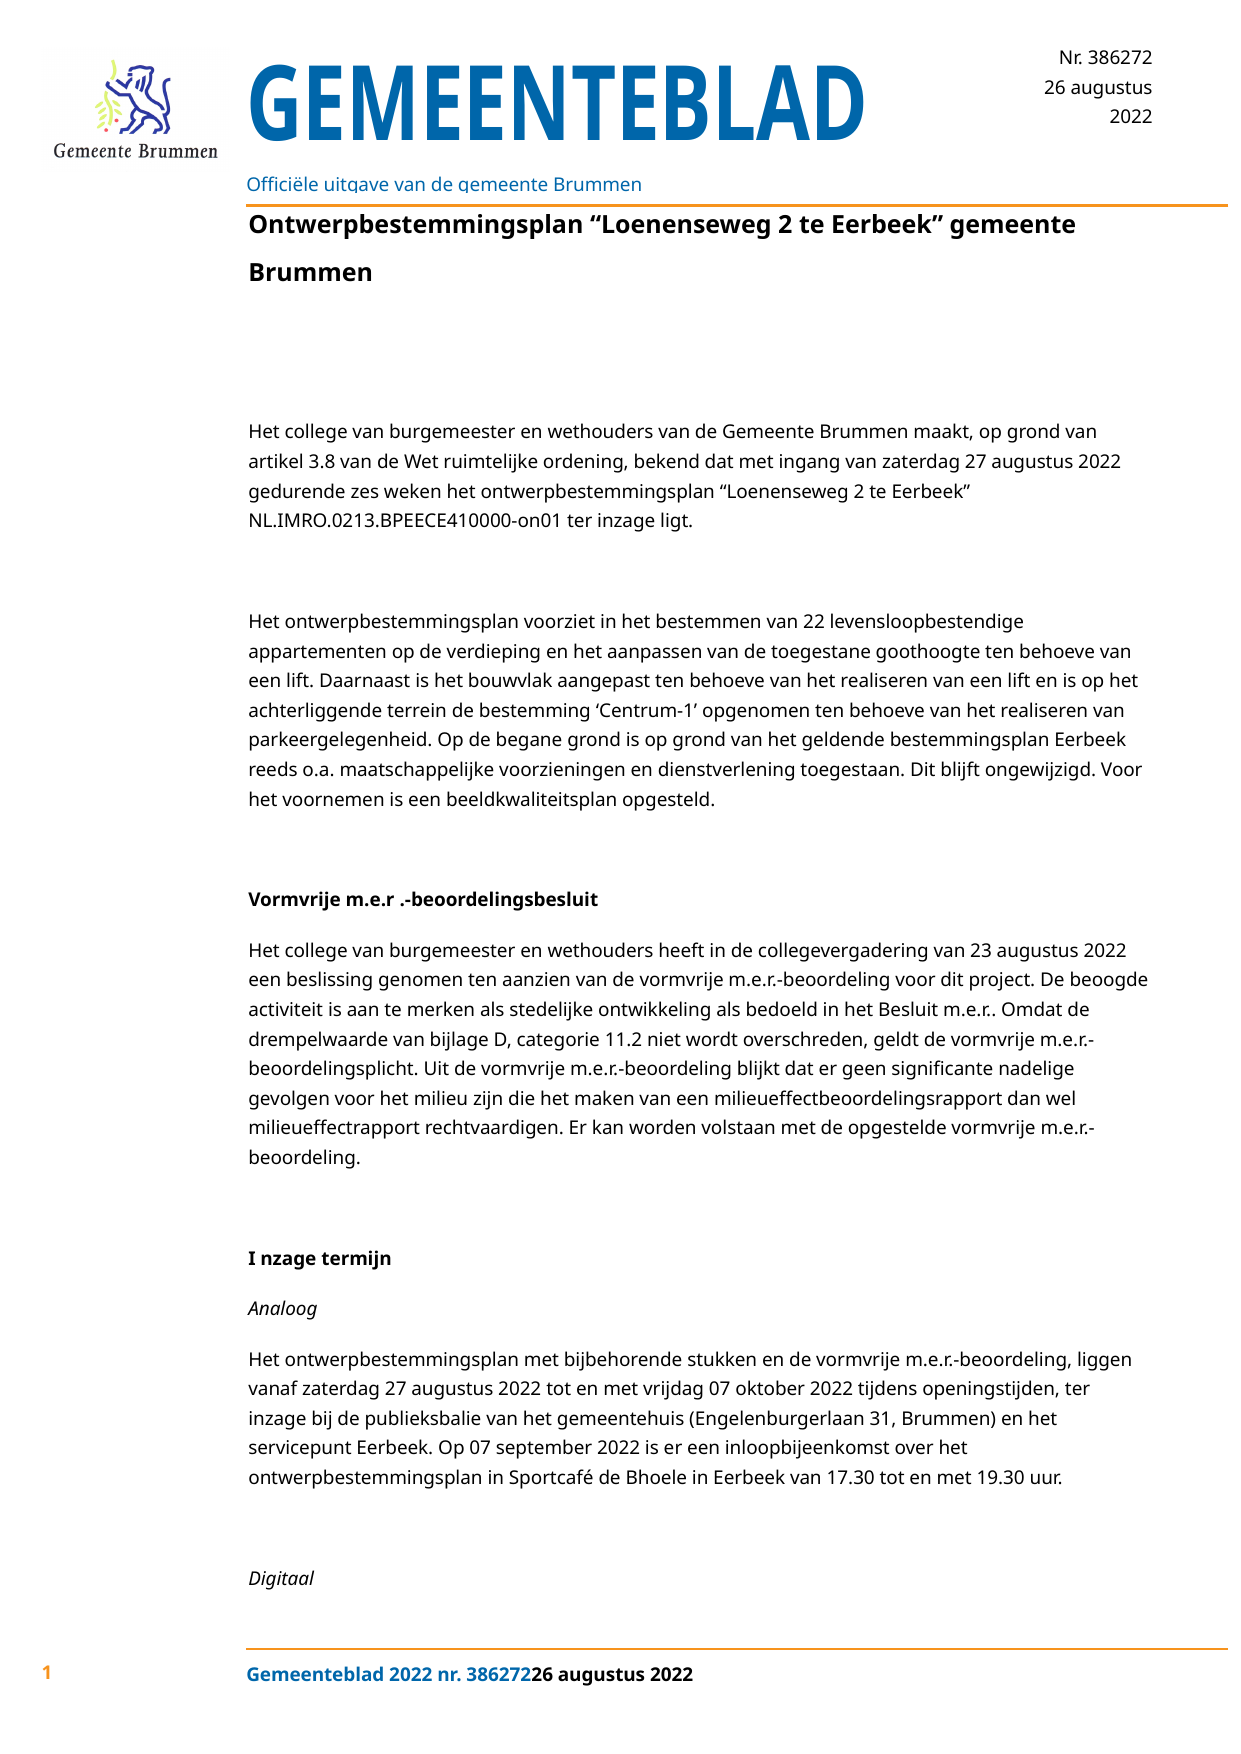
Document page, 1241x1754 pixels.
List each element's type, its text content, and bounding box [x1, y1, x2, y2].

text Vormvrije m.e.r .-beoordelingsbesluit [248, 887, 1152, 912]
text Analoog [248, 1295, 1152, 1321]
text Het college van burgemeester en wethouders heeft in de collegevergadering van 23 augustus 2022 een beslissing genomen ten aanzien van de vormvrije m.e.r.-beoordeling voor dit project. De beoogde activiteit is aan te merken als stedelijke ontwikkeling als bedoeld in het Besluit m.e.r.. Omdat de drempelwaarde van bijlage D, categorie 11.2 niet wordt overschreden, geldt de vormvrije m.e.r.-beoordelingsplicht. Uit de vormvrije m.e.r.-beoordeling blijkt dat er geen significante nadelige gevolgen voor het milieu zijn die het maken van een milieueffectbeoordelingsrapport dan wel milieueffectrapport rechtvaardigen. Er kan worden volstaan met de opgestelde vormvrije m.e.r.-beoordeling. [248, 937, 1152, 1170]
text Het ontwerpbestemmingsplan voorziet in het bestemmen van 22 levensloopbestendige appartementen op de verdieping en het aanpassen van de toegestane goothoogte ten behoeve van een lift. Daarnaast is het bouwvlak aangepast ten behoeve van het realiseren van een lift en is op het achterliggende terrein de bestemming ‘Centrum-1’ opgenomen ten behoeve van het realiseren van parkeergelegenheid. Op de begane grond is op grond van het geldende bestemmingsplan Eerbeek reeds o.a. maatschappelijke voorzieningen en dienstverlening toegestaan. Dit blijft ongewijzigd. Voor het voornemen is een beeldkwaliteitsplan opgesteld. [248, 608, 1152, 812]
text Digitaal [248, 1565, 1152, 1591]
picture [41, 47, 231, 172]
text I nzage termijn [248, 1245, 1152, 1271]
text Het ontwerpbestemmingsplan met bijbehorende stukken en de vormvrije m.e.r.-beoordeling, liggen vanaf zaterdag 27 augustus 2022 tot en met vrijdag 07 oktober 2022 tijdens openingstijden, ter inzage bij de publieksbalie van het gemeentehuis (Engelenburgerlaan 31, Brummen) en het servicepunt Eerbeek. Op 07 september 2022 is er een inloopbijeenkomst over het ontwerpbestemmingsplan in Sportcafé de Bhoele in Eerbeek van 17.30 tot en met 19.30 uur. [248, 1346, 1152, 1490]
text Ontwerpbestemmingsplan “Loenenseweg 2 te Eerbeek” gemeente Brummen [248, 207, 1152, 288]
text Het college van burgemeester en wethouders van de Gemeente Brummen maakt, op grond van artikel 3.8 van de Wet ruimtelijke ordening, bekend dat met ingang van zaterdag 27 augustus 2022 gedurende zes weken het ontwerpbestemmingsplan “Loenenseweg 2 te Eerbeek” NL.IMRO.0213.BPEECE410000-on01 ter inzage ligt. [248, 419, 1152, 533]
